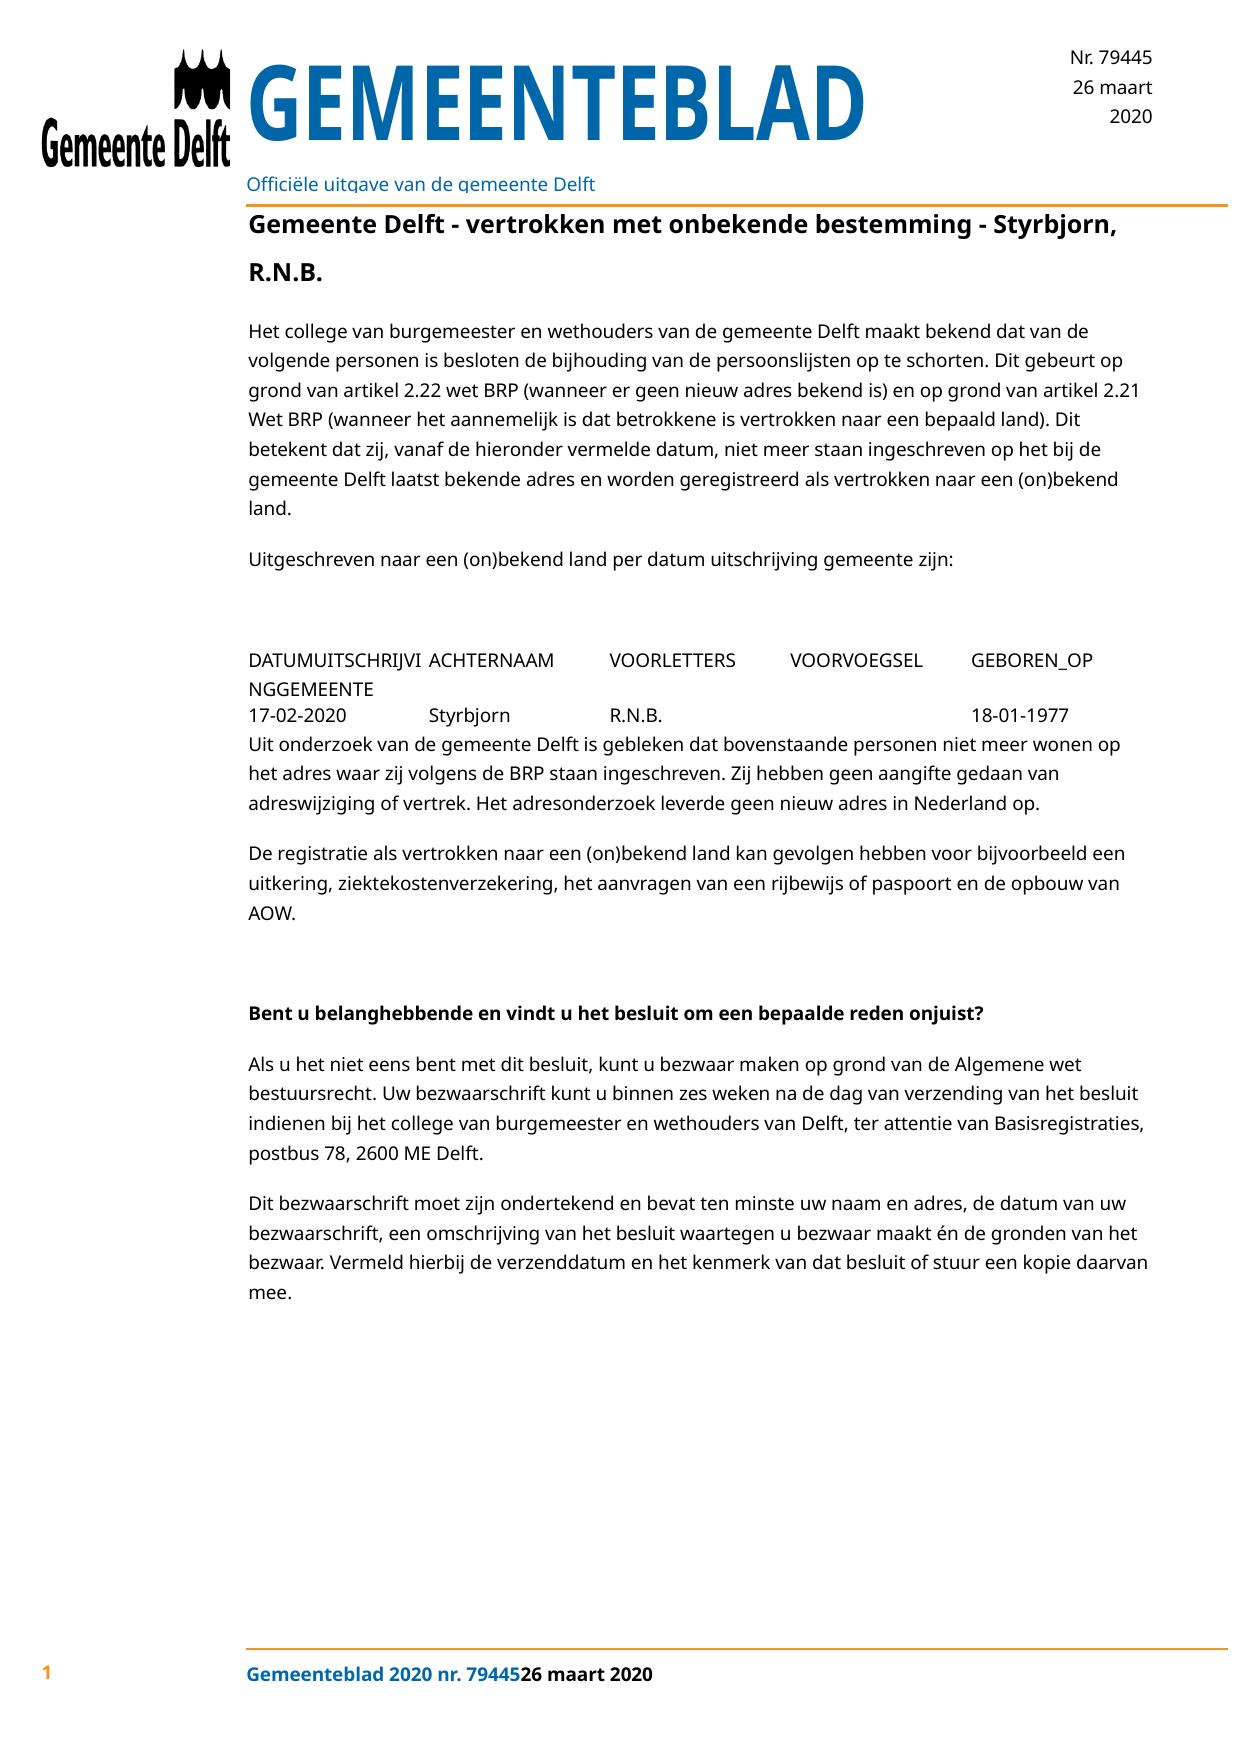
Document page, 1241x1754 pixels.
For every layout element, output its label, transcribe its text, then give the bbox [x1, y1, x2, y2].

picture [41, 47, 231, 172]
table_header GEBOREN_OP [971, 647, 1152, 702]
table_header VOORLETTERS [609, 647, 790, 702]
table_header DATUMUITSCHRIJVINGGEMEENTE [248, 647, 429, 702]
text Dit bezwaarschrift moet zijn ondertekend en bevat ten minste uw naam en adres, de datum van uw bezwaarschrift, een omschrijving van het besluit waartegen u bezwaar maakt én de gronden van het bezwaar. Vermeld hierbij de verzenddatum en het kenmerk van dat besluit of stuur een kopie daarvan mee. [248, 1190, 1152, 1305]
text De registratie als vertrokken naar een (on)bekend land kan gevolgen hebben voor bijvoorbeeld een uitkering, ziektekostenverzekering, het aanvragen van een rijbewijs of paspoort en de opbouw van AOW. [248, 841, 1152, 926]
table_header ACHTERNAAM [429, 647, 609, 702]
text Uit onderzoek van de gemeente Delft is gebleken dat bovenstaande personen niet meer wonen op het adres waar zij volgens de BRP staan ingeschreven. Zij hebben geen aangifte gedaan van adreswijziging of vertrek. Het adresonderzoek leverde geen nieuw adres in Nederland op. [248, 731, 1152, 816]
table_header VOORVOEGSEL [790, 647, 971, 702]
table_cell Styrbjorn [429, 702, 609, 728]
text Gemeente Delft - vertrokken met onbekende bestemming - Styrbjorn, R.N.B. [248, 207, 1152, 288]
table_cell R.N.B. [609, 702, 790, 728]
table_cell 17-02-2020 [248, 702, 429, 728]
text Uitgeschreven naar een (on)bekend land per datum uitschrijving gemeente zijn: [248, 546, 1152, 572]
text Het college van burgemeester en wethouders van de gemeente Delft maakt bekend dat van de volgende personen is besloten de bijhouding van de persoonslijsten op te schorten. Dit gebeurt op grond van artikel 2.22 wet BRP (wanneer er geen nieuw adres bekend is) en op grond van artikel 2.21 Wet BRP (wanneer het aannemelijk is dat betrokkene is vertrokken naar een bepaald land). Dit betekent dat zij, vanaf de hieronder vermelde datum, niet meer staan ingeschreven op het bij de gemeente Delft laatst bekende adres en worden geregistreerd als vertrokken naar een (on)bekend land. [248, 318, 1152, 521]
text Bent u belanghebbende en vindt u het besluit om een bepaalde reden onjuist? [248, 1001, 1152, 1026]
text Als u het niet eens bent met dit besluit, kunt u bezwaar maken op grond van de Algemene wet bestuursrecht. Uw bezwaarschrift kunt u binnen zes weken na de dag van verzending van het besluit indienen bij het college van burgemeester en wethouders van Delft, ter attentie van Basisregistraties, postbus 78, 2600 ME Delft. [248, 1051, 1152, 1166]
table_cell 18-01-1977 [971, 702, 1152, 728]
table_cell [790, 702, 971, 728]
